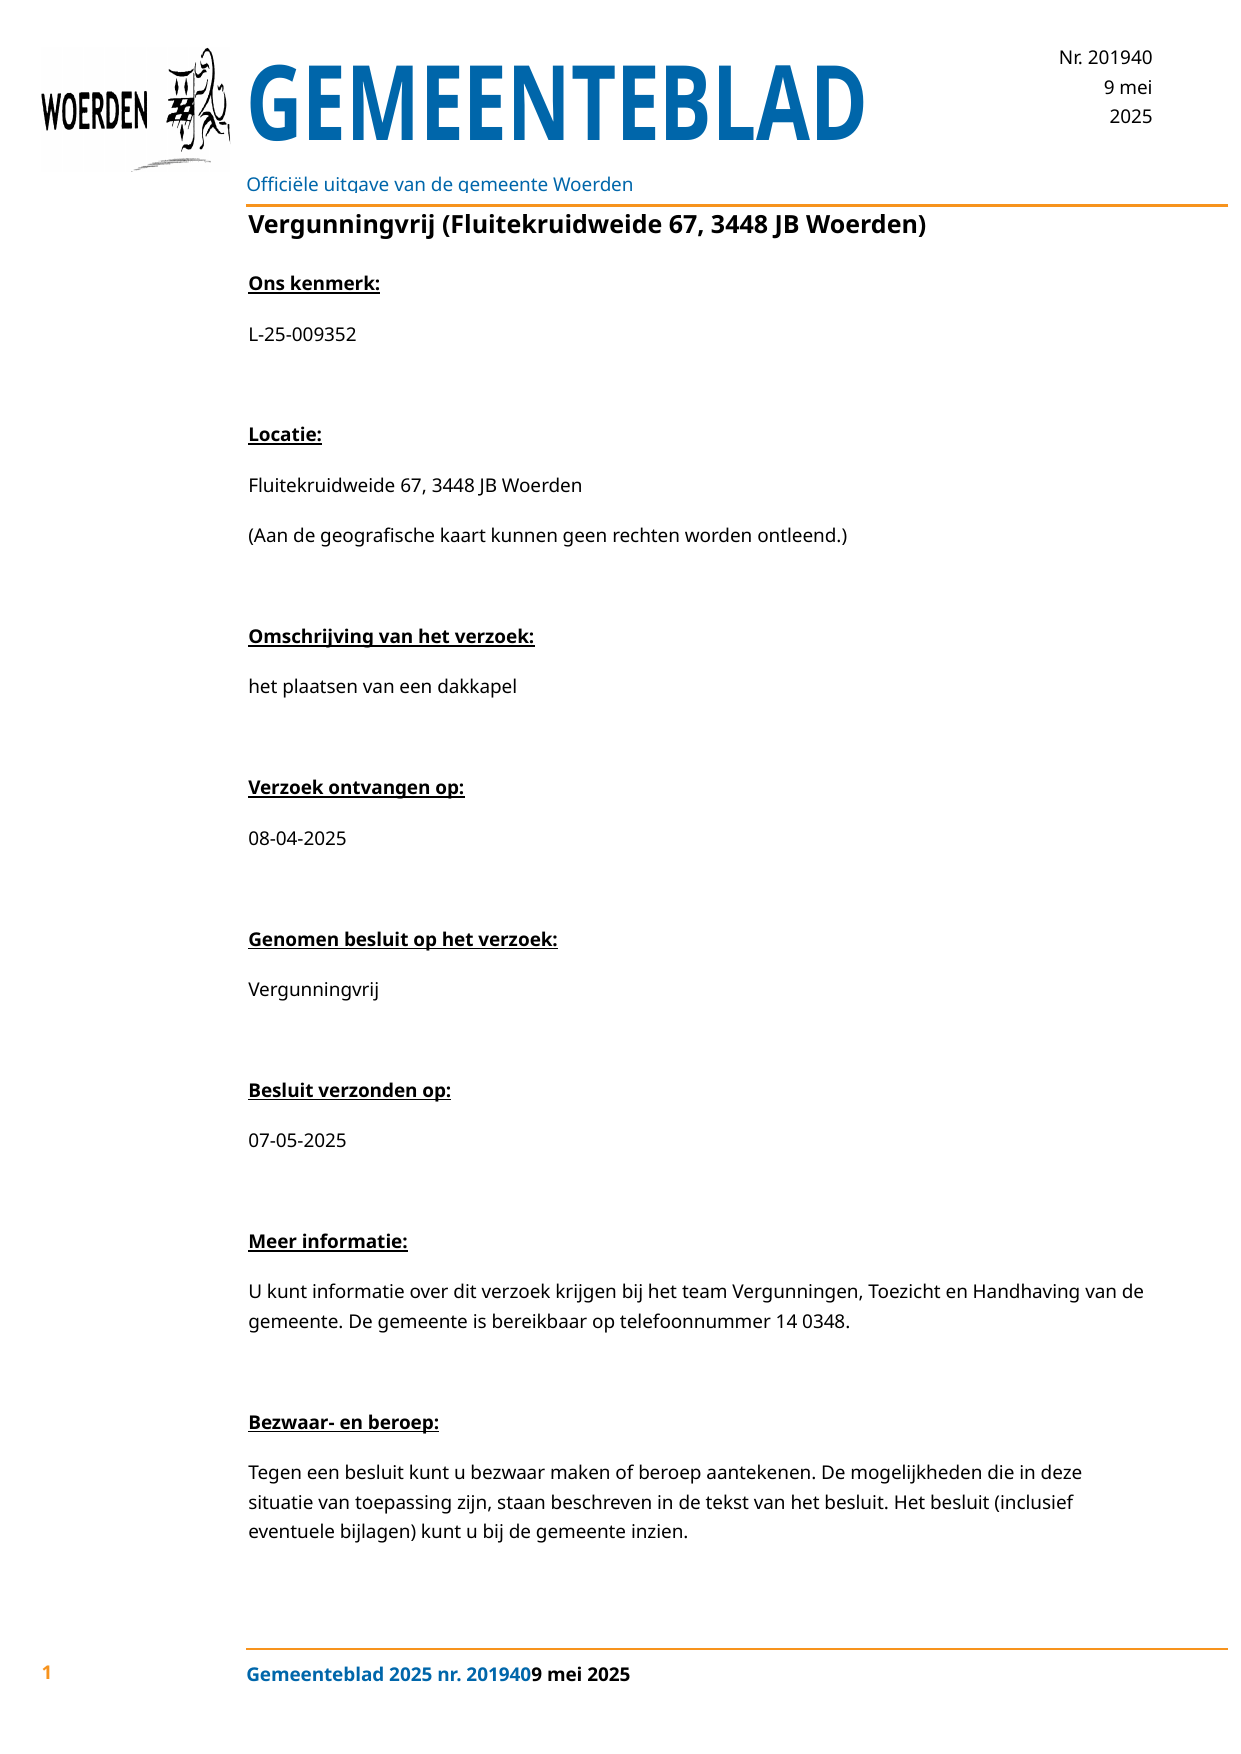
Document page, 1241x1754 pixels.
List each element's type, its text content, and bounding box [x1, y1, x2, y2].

text Vergunningvrij [248, 976, 1152, 1002]
text Ons kenmerk: [248, 270, 1152, 296]
text (Aan de geografische kaart kunnen geen rechten worden ontleend.) [248, 522, 1152, 548]
text Omschrijving van het verzoek: [248, 623, 1152, 649]
text Fluitekruidweide 67, 3448 JB Woerden [248, 472, 1152, 498]
text Vergunningvrij (Fluitekruidweide 67, 3448 JB Woerden) [248, 207, 1152, 241]
text Bezwaar- en beroep: [248, 1409, 1152, 1435]
picture [41, 47, 231, 172]
text Meer informatie: [248, 1228, 1152, 1254]
text het plaatsen van een dakkapel [248, 674, 1152, 699]
text Verzoek ontvangen op: [248, 774, 1152, 800]
text L-25-009352 [248, 321, 1152, 346]
text 08-04-2025 [248, 825, 1152, 851]
text Genomen besluit op het verzoek: [248, 926, 1152, 951]
text 07-05-2025 [248, 1127, 1152, 1153]
text Tegen een besluit kunt u bezwaar maken of beroep aantekenen. De mogelijkheden die in deze situatie van toepassing zijn, staan beschreven in de tekst van het besluit. Het besluit (inclusief eventuele bijlagen) kunt u bij de gemeente inzien. [248, 1459, 1152, 1544]
text Besluit verzonden op: [248, 1077, 1152, 1103]
text U kunt informatie over dit verzoek krijgen bij het team Vergunningen, Toezicht en Handhaving van de gemeente. De gemeente is bereikbaar op telefoonnummer 14 0348. [248, 1279, 1152, 1334]
text Locatie: [248, 422, 1152, 447]
